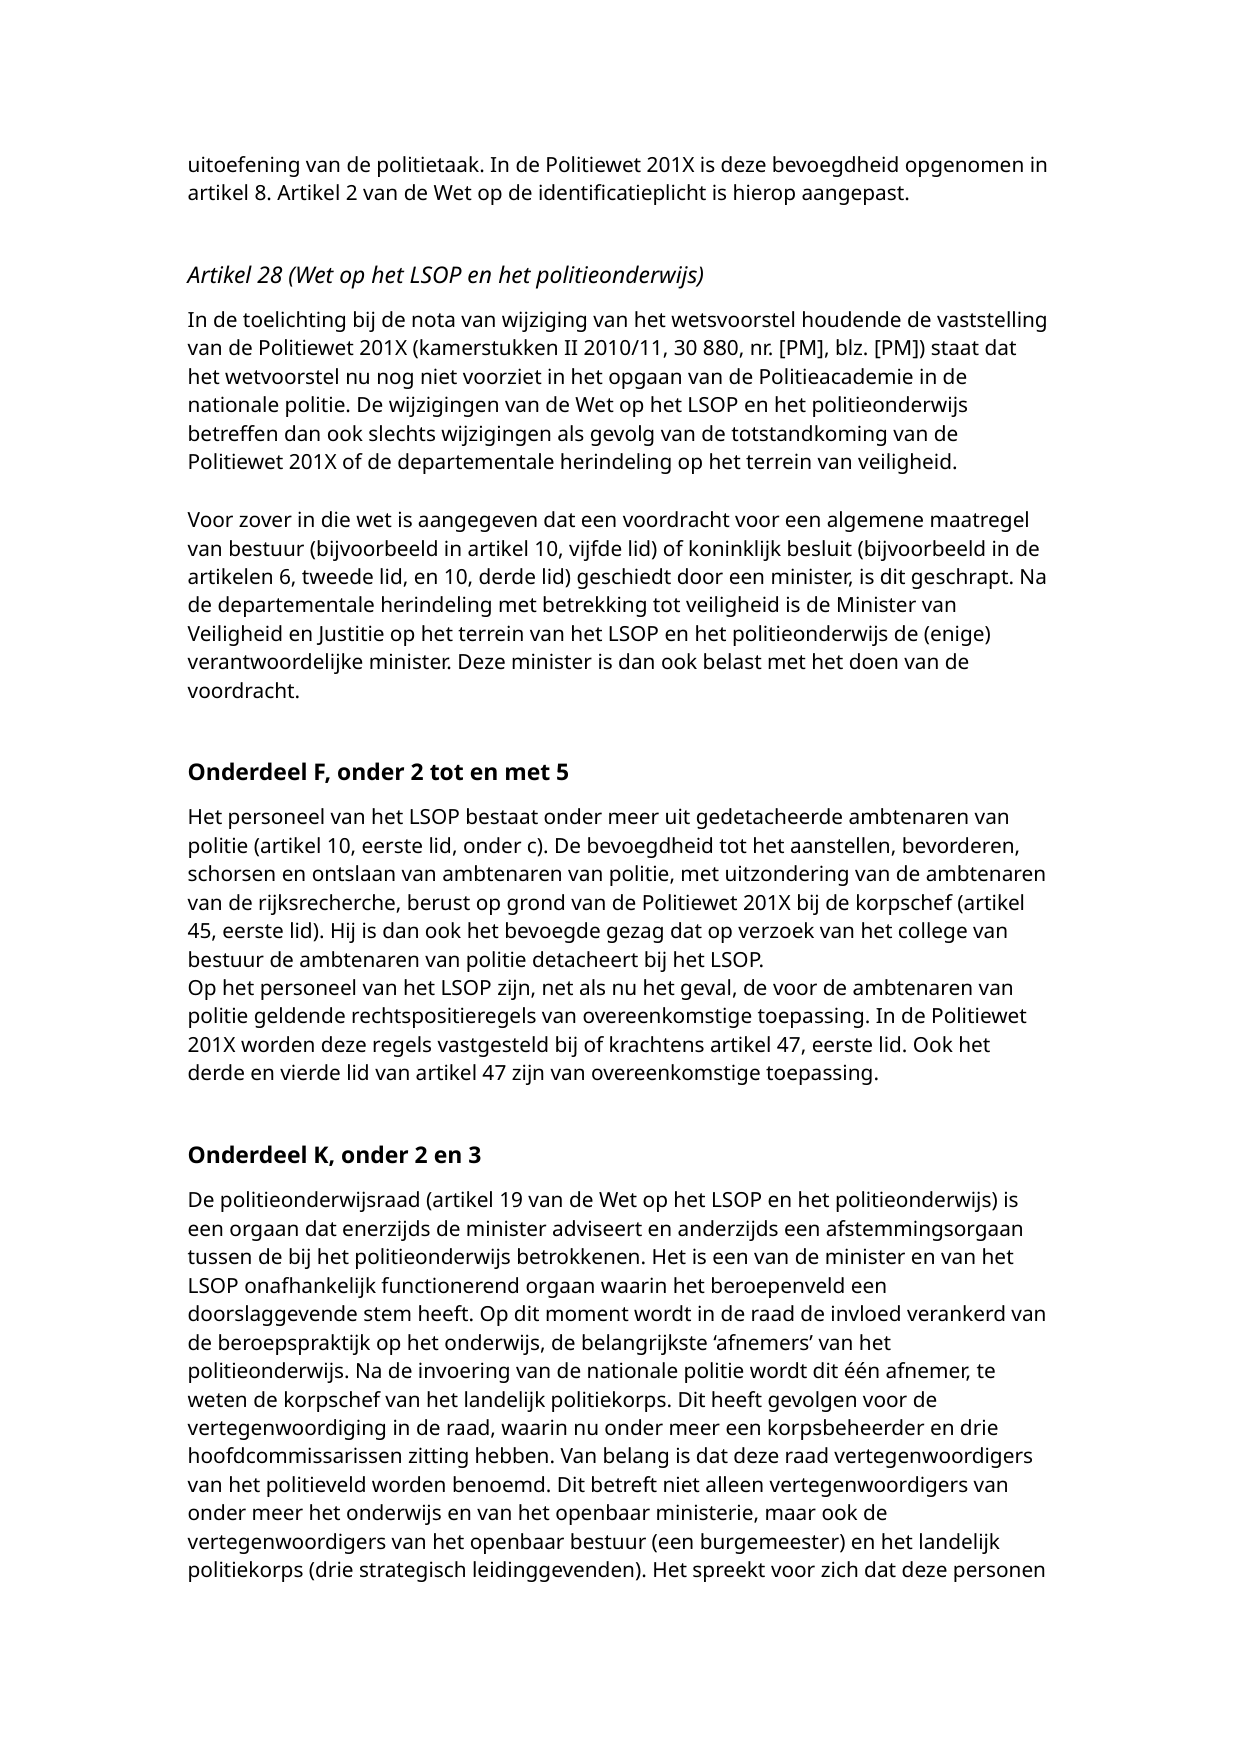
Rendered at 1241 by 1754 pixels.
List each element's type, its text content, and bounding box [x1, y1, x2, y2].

subtitle Onderdeel F, onder 2 tot en met 5 [187, 756, 1053, 787]
subtitle Onderdeel K, onder 2 en 3 [187, 1139, 1053, 1171]
text Het personeel van het LSOP bestaat onder meer uit gedetacheerde ambtenaren van politie (artikel 10, eerste lid, onder c). De bevoegdheid tot het aanstellen, bevorderen, schorsen en ontslaan van ambtenaren van politie, met uitzondering van de ambtenaren van de rijksrecherche, berust op grond van de Politiewet 201X bij de korpschef (artikel 45, eerste lid). Hij is dan ook het bevoegde gezag dat op verzoek van het college van bestuur de ambtenaren van politie detacheert bij het LSOP. [187, 802, 1053, 973]
text uitoefening van de politietaak. In de Politiewet 201X is deze bevoegdheid opgenomen in artikel 8. Artikel 2 van de Wet op de identificatieplicht is hierop aangepast. [187, 150, 1053, 207]
subtitle Artikel 28 (Wet op het LSOP en het politieonderwijs) [187, 259, 1053, 290]
text Voor zover in die wet is aangegeven dat een voordracht voor een algemene maatregel van bestuur (bijvoorbeeld in artikel 10, vijfde lid) of koninklijk besluit (bijvoorbeeld in de artikelen 6, tweede lid, en 10, derde lid) geschiedt door een minister, is dit geschrapt. Na de departementale herindeling met betrekking tot veiligheid is de Minister van Veiligheid en Justitie op het terrein van het LSOP en het politieonderwijs de (enige) verantwoordelijke minister. Deze minister is dan ook belast met het doen van de voordracht. [187, 505, 1053, 704]
text Op het personeel van het LSOP zijn, net als nu het geval, de voor de ambtenaren van politie geldende rechtspositieregels van overeenkomstige toepassing. In de Politiewet 201X worden deze regels vastgesteld bij of krachtens artikel 47, eerste lid. Ook het derde en vierde lid van artikel 47 zijn van overeenkomstige toepassing. [187, 973, 1053, 1087]
text De politieonderwijsraad (artikel 19 van de Wet op het LSOP en het politieonderwijs) is een orgaan dat enerzijds de minister adviseert en anderzijds een afstemmingsorgaan tussen de bij het politieonderwijs betrokkenen. Het is een van de minister en van het LSOP onafhankelijk functionerend orgaan waarin het beroepenveld een doorslaggevende stem heeft. Op dit moment wordt in de raad de invloed verankerd van de beroepspraktijk op het onderwijs, de belangrijkste ‘afnemers’ van het politieonderwijs. Na de invoering van de nationale politie wordt dit één afnemer, te weten de korpschef van het landelijk politiekorps. Dit heeft gevolgen voor de vertegenwoordiging in de raad, waarin nu onder meer een korpsbeheerder en drie hoofdcommissarissen zitting hebben. Van belang is dat deze raad vertegenwoordigers van het politieveld worden benoemd. Dit betreft niet alleen vertegenwoordigers van onder meer het onderwijs en van het openbaar ministerie, maar ook de vertegenwoordigers van het openbaar bestuur (een burgemeester) en het landelijk politiekorps (drie strategisch leidinggevenden). Het spreekt voor zich dat deze personen [187, 1186, 1053, 1584]
text In de toelichting bij de nota van wijziging van het wetsvoorstel houdende de vaststelling van de Politiewet 201X (kamerstukken II 2010/11, 30 880, nr. [PM], blz. [PM]) staat dat het wetvoorstel nu nog niet voorziet in het opgaan van de Politieacademie in de nationale politie. De wijzigingen van de Wet op het LSOP en het politieonderwijs betreffen dan ook slechts wijzigingen als gevolg van de totstandkoming van de Politiewet 201X of de departementale herindeling op het terrein van veiligheid. [187, 305, 1053, 476]
